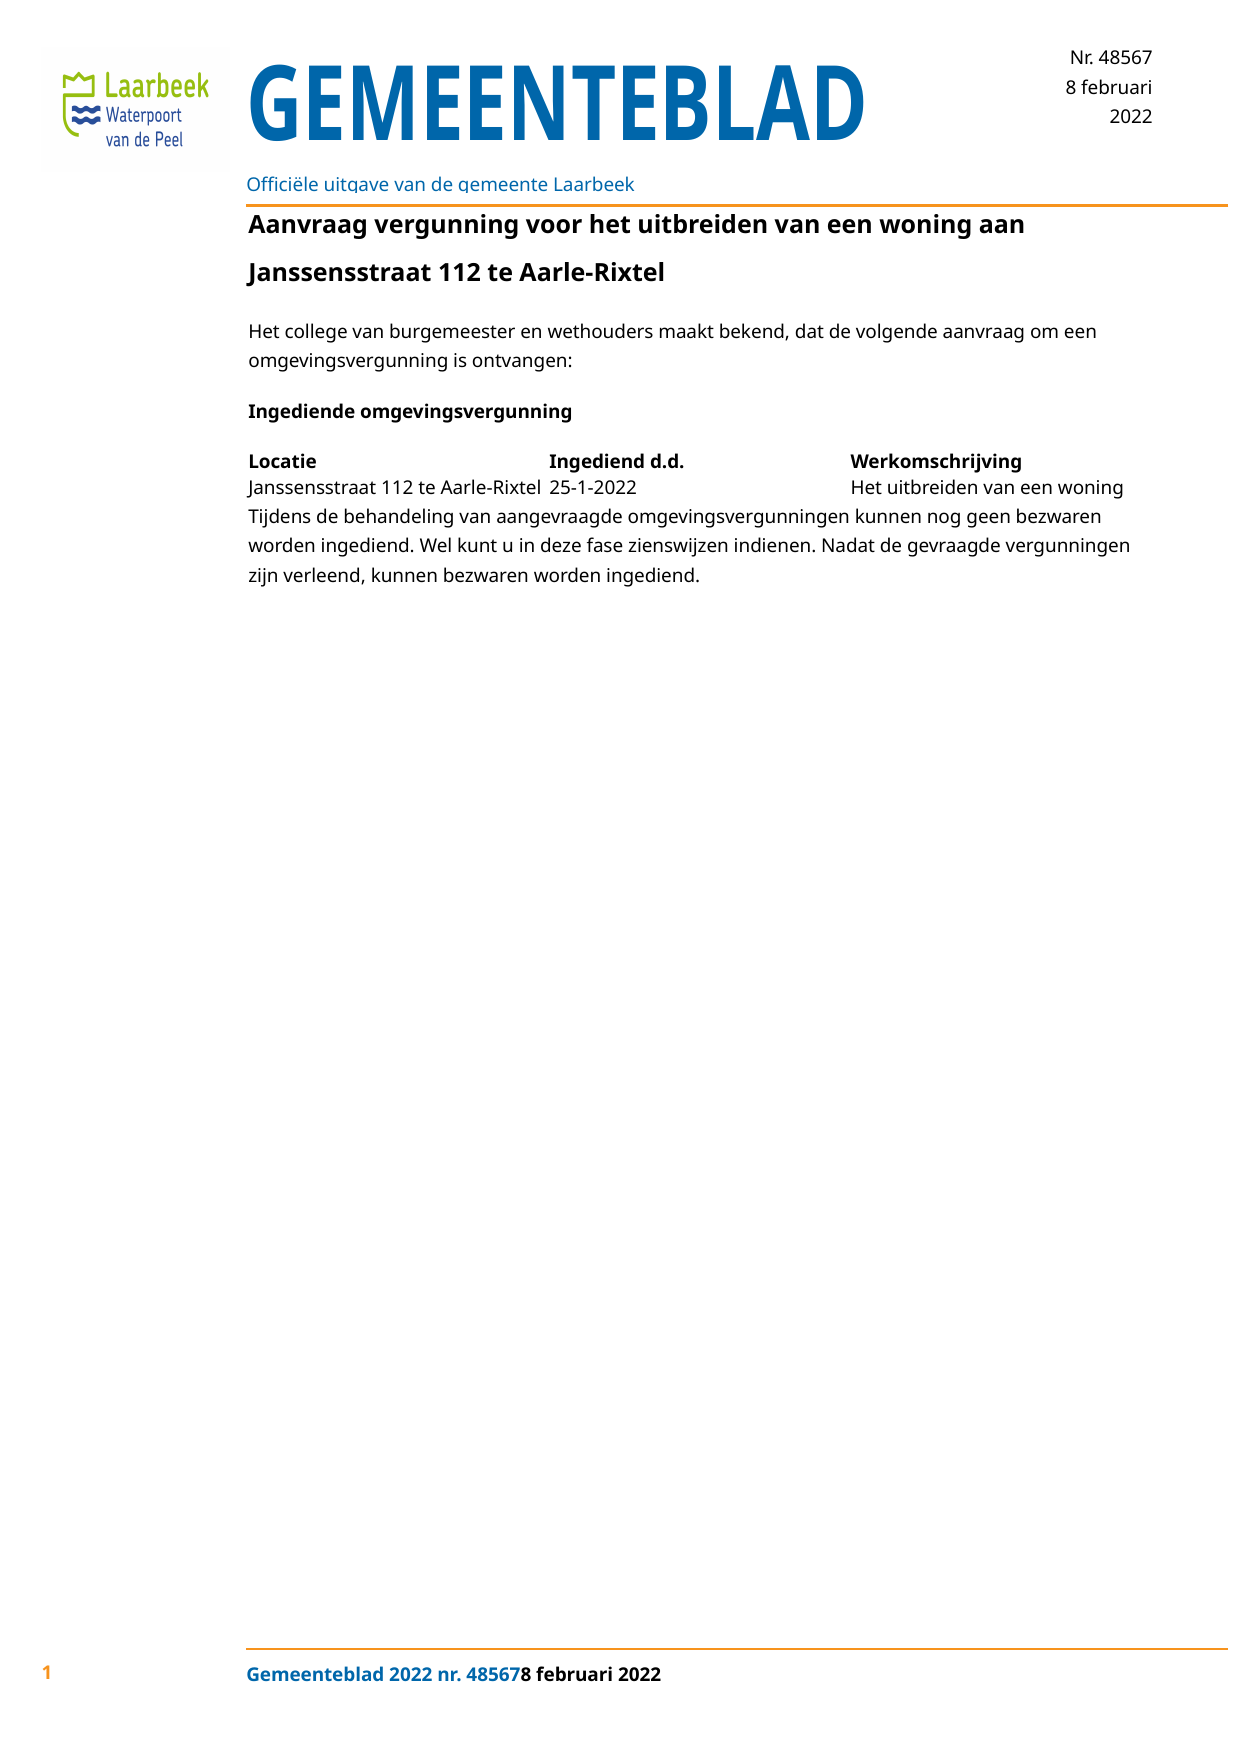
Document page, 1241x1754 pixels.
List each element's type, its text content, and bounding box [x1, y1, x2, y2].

text Ingediende omgevingsvergunning [248, 398, 1152, 424]
table_header Werkomschrijving [850, 449, 1152, 474]
text Aanvraag vergunning voor het uitbreiden van een woning aan Janssensstraat 112 te Aarle-Rixtel [248, 207, 1152, 288]
table_header Locatie [248, 449, 549, 474]
table_cell Het uitbreiden van een woning [850, 474, 1152, 500]
text Tijdens de behandeling van aangevraagde omgevingsvergunningen kunnen nog geen bezwaren worden ingediend. Wel kunt u in deze fase zienswijzen indienen. Nadat de gevraagde vergunningen zijn verleend, kunnen bezwaren worden ingediend. [248, 503, 1152, 588]
picture [41, 47, 231, 172]
table_header Ingediend d.d. [549, 449, 850, 474]
table_cell Janssensstraat 112 te Aarle-Rixtel [248, 474, 549, 500]
table_cell 25-1-2022 [549, 474, 850, 500]
text Het college van burgemeester en wethouders maakt bekend, dat de volgende aanvraag om een omgevingsvergunning is ontvangen: [248, 318, 1152, 373]
